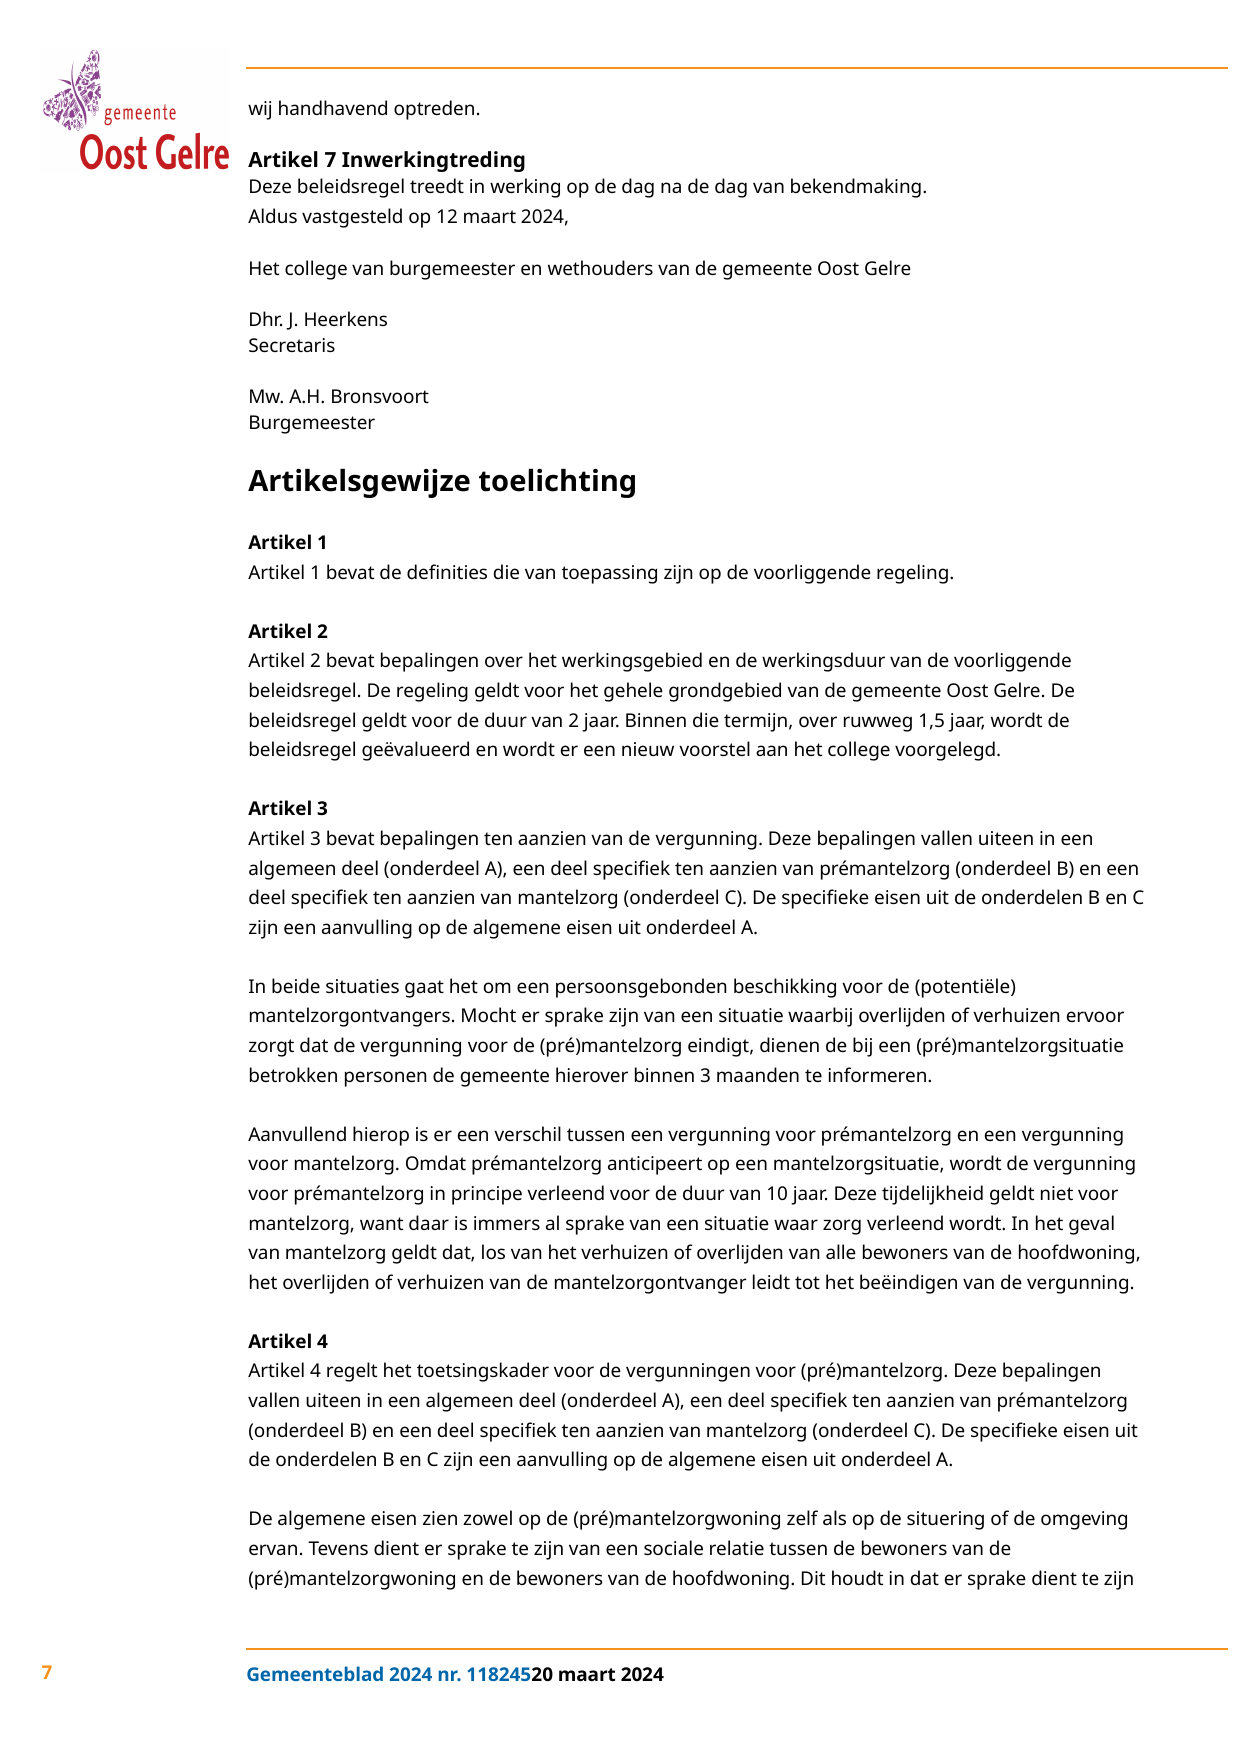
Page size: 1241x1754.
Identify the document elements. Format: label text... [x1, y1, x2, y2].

text Mw. A.H. Bronsvoort [248, 383, 1152, 409]
text Artikel 3 bevat bepalingen ten aanzien van de vergunning. Deze bepalingen vallen uiteen in een algemeen deel (onderdeel A), een deel specifiek ten aanzien van prémantelzorg (onderdeel B) en een deel specifiek ten aanzien van mantelzorg (onderdeel C). De specifieke eisen uit de onderdelen B en C zijn een aanvulling op de algemene eisen uit onderdeel A. [248, 825, 1152, 940]
text Artikel 4 [248, 1328, 1152, 1354]
text Artikel 3 [248, 796, 1152, 821]
text Deze beleidsregel treedt in werking op de dag na de dag van bekendmaking. [248, 174, 1152, 199]
text Dhr. J. Heerkens [248, 306, 1152, 332]
text wij handhavend optreden. [248, 95, 1152, 121]
text Artikel 1 bevat de definities die van toepassing zijn op de voorliggende regeling. [248, 559, 1152, 585]
text Artikelsgewijze toelichting [248, 461, 1152, 500]
text Aldus vastgesteld op 12 maart 2024, [248, 203, 1152, 229]
text Het college van burgemeester en wethouders van de gemeente Oost Gelre [248, 255, 1152, 280]
text Artikel 1 [248, 529, 1152, 555]
text Burgemeester [248, 409, 1152, 435]
text Aanvullend hierop is er een verschil tussen een vergunning voor prémantelzorg en een vergunning voor mantelzorg. Omdat prémantelzorg anticipeert op een mantelzorgsituatie, wordt de vergunning voor prémantelzorg in principe verleend voor de duur van 10 jaar. Deze tijdelijkheid geldt niet voor mantelzorg, want daar is immers al sprake van een situatie waar zorg verleend wordt. In het geval van mantelzorg geldt dat, los van het verhuizen of overlijden van alle bewoners van de hoofdwoning, het overlijden of verhuizen van de mantelzorgontvanger leidt tot het beëindigen van de vergunning. [248, 1121, 1152, 1295]
text Artikel 7 Inwerkingtreding [248, 145, 1152, 174]
text Artikel 4 regelt het toetsingskader voor de vergunningen voor (pré)mantelzorg. Deze bepalingen vallen uiteen in een algemeen deel (onderdeel A), een deel specifiek ten aanzien van prémantelzorg (onderdeel B) en een deel specifiek ten aanzien van mantelzorg (onderdeel C). De specifieke eisen uit de onderdelen B en C zijn een aanvulling op de algemene eisen uit onderdeel A. [248, 1358, 1152, 1472]
text In beide situaties gaat het om een persoonsgebonden beschikking voor de (potentiële) mantelzorgontvangers. Mocht er sprake zijn van een situatie waarbij overlijden of verhuizen ervoor zorgt dat de vergunning voor de (pré)mantelzorg eindigt, dienen de bij een (pré)mantelzorgsituatie betrokken personen de gemeente hierover binnen 3 maanden te informeren. [248, 973, 1152, 1088]
text Artikel 2 [248, 618, 1152, 644]
text Secretaris [248, 332, 1152, 358]
text De algemene eisen zien zowel op de (pré)mantelzorgwoning zelf als op de situering of de omgeving ervan. Tevens dient er sprake te zijn van een sociale relatie tussen de bewoners van de (pré)mantelzorgwoning en de bewoners van de hoofdwoning. Dit houdt in dat er sprake dient te zijn [248, 1506, 1152, 1591]
picture [41, 47, 231, 172]
text Artikel 2 bevat bepalingen over het werkingsgebied en de werkingsduur van de voorliggende beleidsregel. De regeling geldt voor het gehele grondgebied van de gemeente Oost Gelre. De beleidsregel geldt voor de duur van 2 jaar. Binnen die termijn, over ruwweg 1,5 jaar, wordt de beleidsregel geëvalueerd en wordt er een nieuw voorstel aan het college voorgelegd. [248, 648, 1152, 762]
